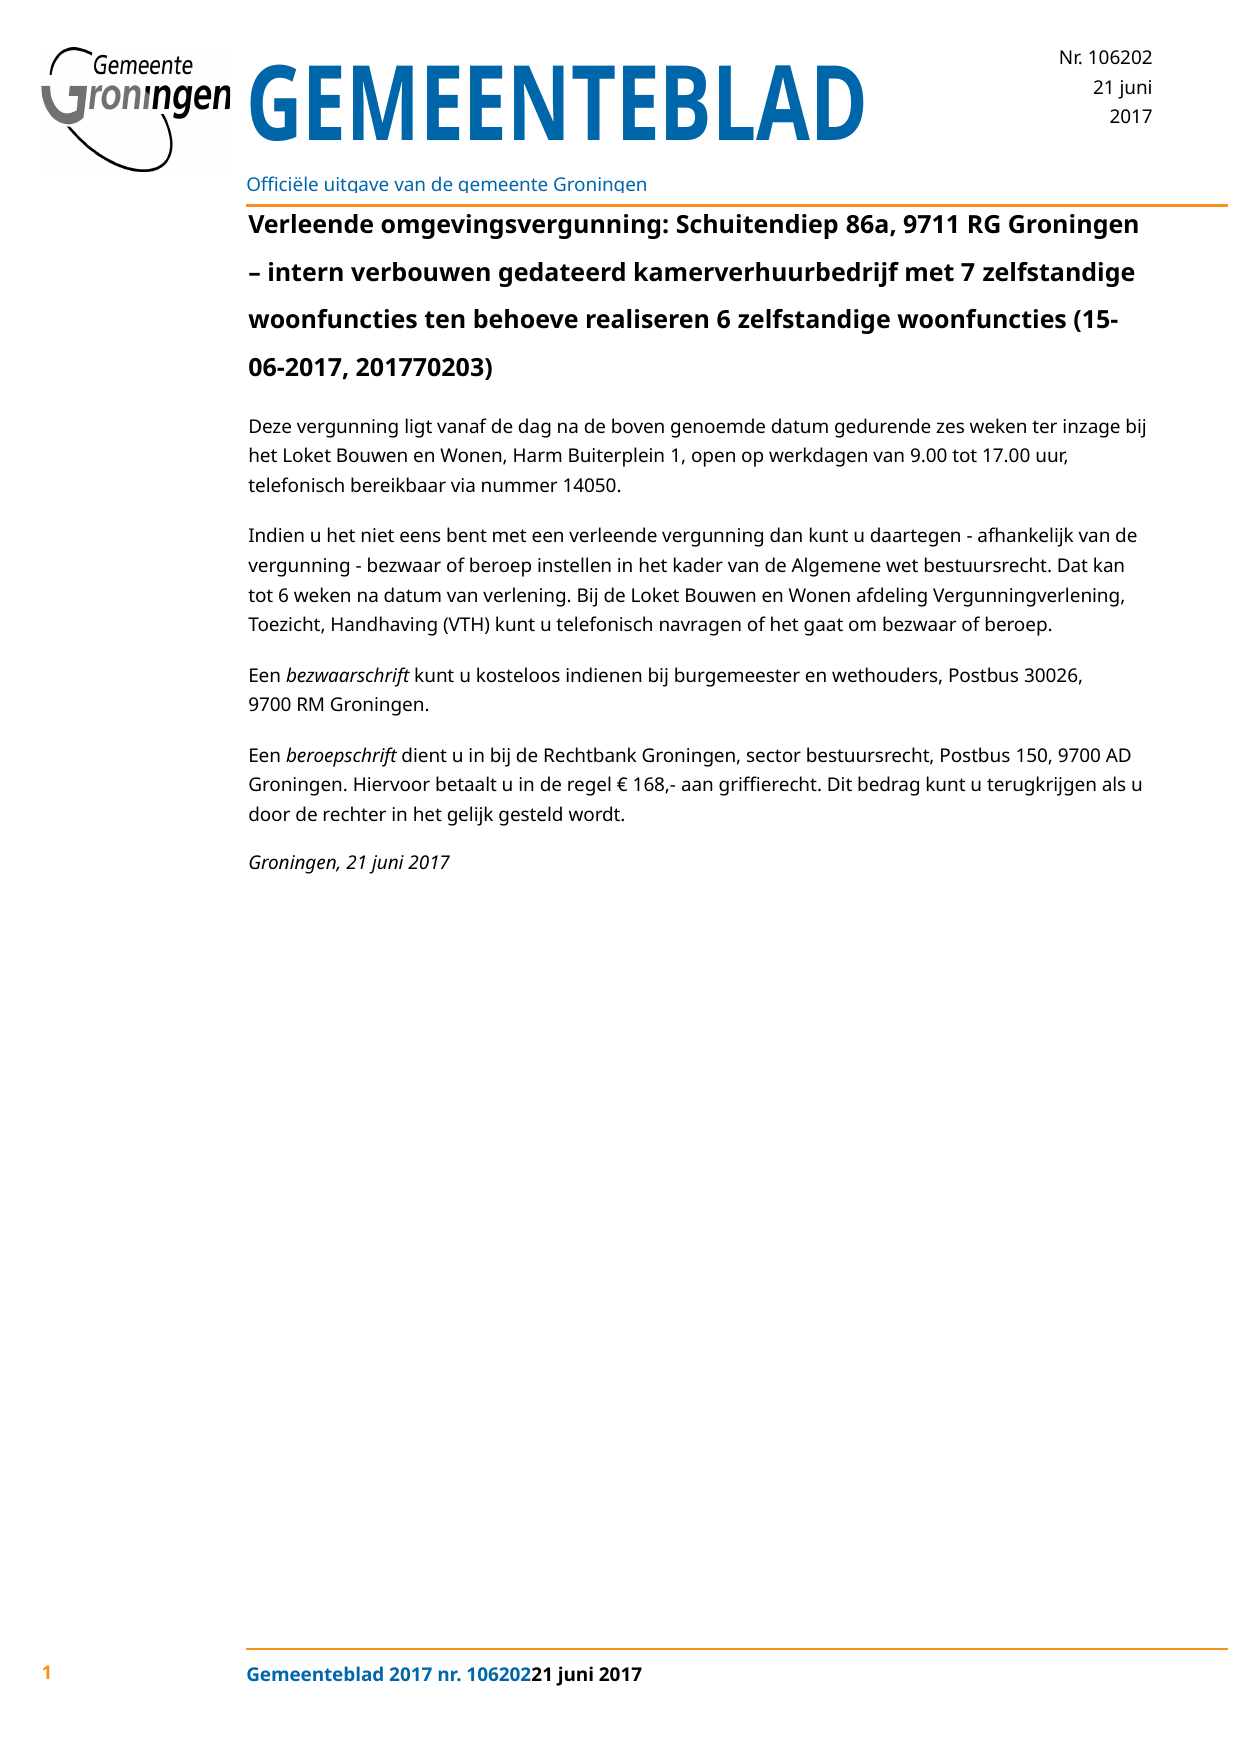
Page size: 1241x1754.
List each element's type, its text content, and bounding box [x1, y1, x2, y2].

text Groningen, 21 juni 2017 [248, 849, 1152, 874]
text Deze vergunning ligt vanaf de dag na de boven genoemde datum gedurende zes weken ter inzage bij het Loket Bouwen en Wonen, Harm Buiterplein 1, open op werkdagen van 9.00 tot 17.00 uur, telefonisch bereikbaar via nummer 14050. [248, 413, 1152, 498]
picture [41, 47, 231, 172]
text Een beroepschrift dient u in bij de Rechtbank Groningen, sector bestuursrecht, Postbus 150, 9700 AD Groningen. Hiervoor betaalt u in de regel € 168,- aan griffierecht. Dit bedrag kunt u terugkrijgen als u door de rechter in het gelijk gesteld wordt. [248, 742, 1152, 827]
text Verleende omgevingsvergunning: Schuitendiep 86a, 9711 RG Groningen – intern verbouwen gedateerd kamerverhuurbedrijf met 7 zelfstandige woonfuncties ten behoeve realiseren 6 zelfstandige woonfuncties (15-06-2017, 201770203) [248, 207, 1152, 384]
text Een bezwaarschrift kunt u kosteloos indienen bij burgemeester en wethouders, Postbus 30026, 9700 RM Groningen. [248, 662, 1152, 717]
text Indien u het niet eens bent met een verleende vergunning dan kunt u daartegen - afhankelijk van de vergunning - bezwaar of beroep instellen in het kader van de Algemene wet bestuursrecht. Dat kan tot 6 weken na datum van verlening. Bij de Loket Bouwen en Wonen afdeling Vergunningverlening, Toezicht, Handhaving (VTH) kunt u telefonisch navragen of het gaat om bezwaar of beroep. [248, 523, 1152, 637]
